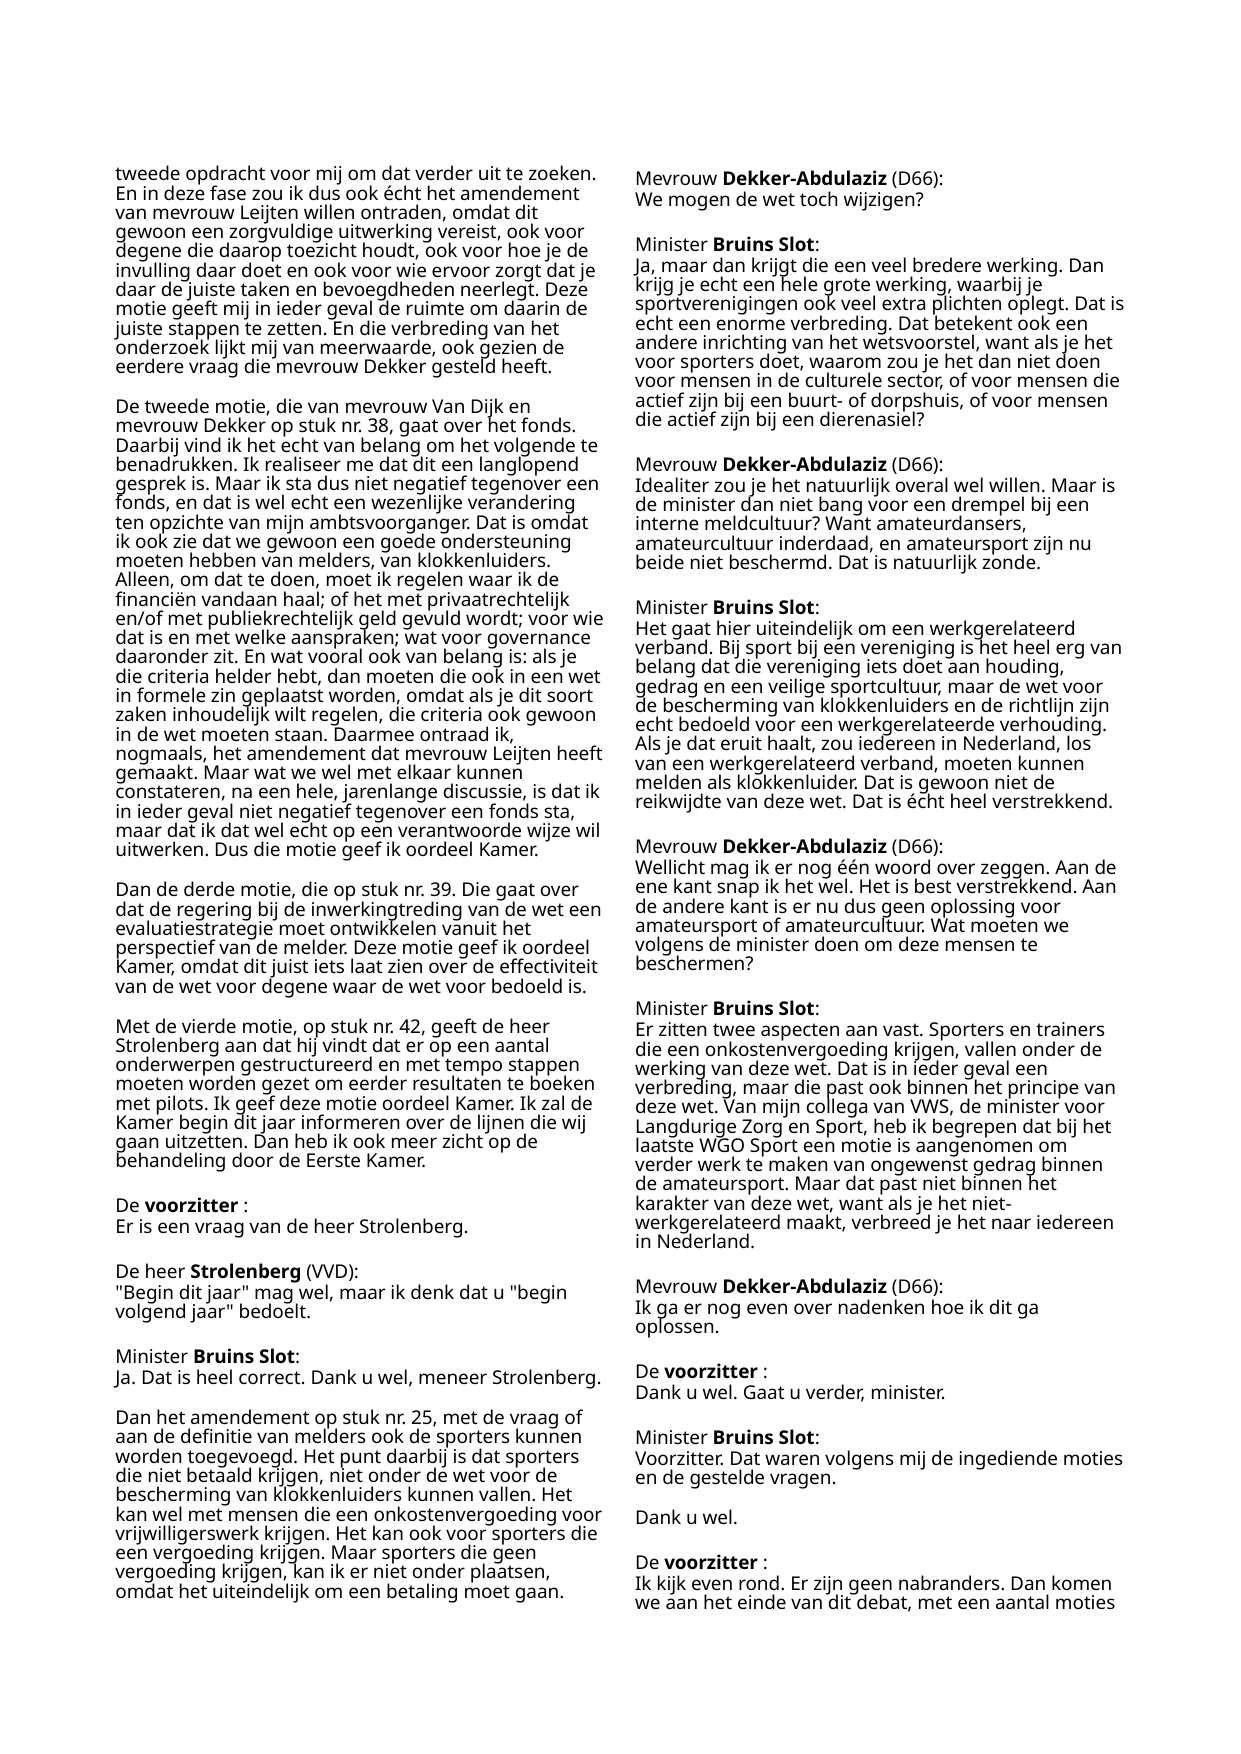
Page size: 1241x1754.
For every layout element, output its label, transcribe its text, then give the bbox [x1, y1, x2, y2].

text De voorzitter : [115, 1193, 605, 1218]
text Minister Bruins Slot: [115, 1343, 605, 1369]
text Er zitten twee aspecten aan vast. Sporters en trainers die een onkostenvergoeding krijgen, vallen onder de werking van deze wet. Dat is in ieder geval een verbreding, maar die past ook binnen het principe van deze wet. Van mijn collega van VWS, de minister voor Langdurige Zorg en Sport, heb ik begrepen dat bij het laatste WGO Sport een motie is aangenomen om verder werk te maken van ongewenst gedrag binnen de amateursport. Maar dat past niet binnen het karakter van deze wet, want als je het niet-werkgerelateerd maakt, verbreed je het naar iedereen in Nederland. [635, 1021, 1125, 1252]
text De tweede motie, die van mevrouw Van Dijk en mevrouw Dekker op stuk nr. 38, gaat over het fonds. Daarbij vind ik het echt van belang om het volgende te benadrukken. Ik realiseer me dat dit een langlopend gesprek is. Maar ik sta dus niet negatief tegenover een fonds, en dat is wel echt een wezenlijke verandering ten opzichte van mijn ambtsvoorganger. Dat is omdat ik ook zie dat we gewoon een goede ondersteuning moeten hebben van melders, van klokkenluiders. Alleen, om dat te doen, moet ik regelen waar ik de financiën vandaan haal; of het met privaatrechtelijk en/of met publiekrechtelijk geld gevuld wordt; voor wie dat is en met welke aanspraken; wat voor governance daaronder zit. En wat vooral ook van belang is: als je die criteria helder hebt, dan moeten die ook in een wet in formele zin geplaatst worden, omdat als je dit soort zaken inhoudelijk wilt regelen, die criteria ook gewoon in de wet moeten staan. Daarmee ontraad ik, nogmaals, het amendement dat mevrouw Leijten heeft gemaakt. Maar wat we wel met elkaar kunnen constateren, na een hele, jarenlange discussie, is dat ik in ieder geval niet negatief tegenover een fonds sta, maar dat ik dat wel echt op een verantwoorde wijze wil uitwerken. Dus die motie geef ik oordeel Kamer. [115, 398, 605, 861]
text Ik kijk even rond. Er zijn geen nabranders. Dan komen we aan het einde van dit debat, met een aantal moties [635, 1575, 1125, 1614]
text Dank u wel. [635, 1509, 1125, 1528]
text Er is een vraag van de heer Strolenberg. [115, 1218, 605, 1238]
text Voorzitter. Dat waren volgens mij de ingediende moties en de gestelde vragen. [635, 1450, 1125, 1488]
text Minister Bruins Slot: [635, 231, 1125, 257]
text "Begin dit jaar" mag wel, maar ik denk dat u "begin volgend jaar" bedoelt. [115, 1284, 605, 1323]
text Minister Bruins Slot: [635, 594, 1125, 620]
text tweede opdracht voor mij om dat verder uit te zoeken. En in deze fase zou ik dus ook écht het amendement van mevrouw Leijten willen ontraden, omdat dit gewoon een zorgvuldige uitwerking vereist, ook voor degene die daarop toezicht houdt, ook voor hoe je de invulling daar doet en ook voor wie ervoor zorgt dat je daar de juiste taken en bevoegdheden neerlegt. Deze motie geeft mij in ieder geval de ruimte om daarin de juiste stappen te zetten. En die verbreding van het onderzoek lijkt mij van meerwaarde, ook gezien de eerdere vraag die mevrouw Dekker gesteld heeft. [115, 165, 605, 377]
text Ja. Dat is heel correct. Dank u wel, meneer Strolenberg. [115, 1369, 605, 1388]
text Dan het amendement op stuk nr. 25, met de vraag of aan de definitie van melders ook de sporters kunnen worden toegevoegd. Het punt daarbij is dat sporters die niet betaald krijgen, niet onder de wet voor de bescherming van klokkenluiders kunnen vallen. Het kan wel met mensen die een onkostenvergoeding voor vrijwilligerswerk krijgen. Het kan ook voor sporters die een vergoeding krijgen. Maar sporters die geen vergoeding krijgen, kan ik er niet onder plaatsen, omdat het uiteindelijk om een betaling moet gaan. [115, 1409, 605, 1602]
text De voorzitter : [635, 1549, 1125, 1575]
text Mevrouw Dekker-Abdulaziz (D66): [635, 1273, 1125, 1299]
text Ik ga er nog even over nadenken hoe ik dit ga oplossen. [635, 1299, 1125, 1338]
text Wellicht mag ik er nog één woord over zeggen. Aan de ene kant snap ik het wel. Het is best verstrekkend. Aan de andere kant is er nu dus geen oplossing voor amateursport of amateurcultuur. Wat moeten we volgens de minister doen om deze mensen te beschermen? [635, 859, 1125, 975]
text Minister Bruins Slot: [635, 1424, 1125, 1450]
text We mogen de wet toch wijzigen? [635, 191, 1125, 210]
text De voorzitter : [635, 1358, 1125, 1384]
text Het gaat hier uiteindelijk om een werkgerelateerd verband. Bij sport bij een vereniging is het heel erg van belang dat die vereniging iets doet aan houding, gedrag en een veilige sportcultuur, maar de wet voor de bescherming van klokkenluiders en de richtlijn zijn echt bedoeld voor een werkgerelateerde verhouding. Als je dat eruit haalt, zou iedereen in Nederland, los van een werkgerelateerd verband, moeten kunnen melden als klokkenluider. Dat is gewoon niet de reikwijdte van deze wet. Dat is écht heel verstrekkend. [635, 620, 1125, 812]
text Dan de derde motie, die op stuk nr. 39. Die gaat over dat de regering bij de inwerkingtreding van de wet een evaluatiestrategie moet ontwikkelen vanuit het perspectief van de melder. Deze motie geef ik oordeel Kamer, omdat dit juist iets laat zien over de effectiviteit van de wet voor degene waar de wet voor bedoeld is. [115, 881, 605, 997]
text Mevrouw Dekker-Abdulaziz (D66): [635, 833, 1125, 859]
text Mevrouw Dekker-Abdulaziz (D66): [635, 165, 1125, 191]
text Idealiter zou je het natuurlijk overal wel willen. Maar is de minister dan niet bang voor een drempel bij een interne meldcultuur? Want amateurdansers, amateurcultuur inderdaad, en amateursport zijn nu beide niet beschermd. Dat is natuurlijk zonde. [635, 477, 1125, 573]
text Met de vierde motie, op stuk nr. 42, geeft de heer Strolenberg aan dat hij vindt dat er op een aantal onderwerpen gestructureerd en met tempo stappen moeten worden gezet om eerder resultaten te boeken met pilots. Ik geef deze motie oordeel Kamer. Ik zal de Kamer begin dit jaar informeren over de lijnen die wij gaan uitzetten. Dan heb ik ook meer zicht op de behandeling door de Eerste Kamer. [115, 1018, 605, 1172]
text De heer Strolenberg (VVD): [115, 1258, 605, 1284]
text Ja, maar dan krijgt die een veel bredere werking. Dan krijg je echt een hele grote werking, waarbij je sportverenigingen ook veel extra plichten oplegt. Dat is echt een enorme verbreding. Dat betekent ook een andere inrichting van het wetsvoorstel, want als je het voor sporters doet, waarom zou je het dan niet doen voor mensen in de culturele sector, of voor mensen die actief zijn bij een buurt- of dorpshuis, of voor mensen die actief zijn bij een dierenasiel? [635, 257, 1125, 430]
text Mevrouw Dekker-Abdulaziz (D66): [635, 451, 1125, 477]
text Dank u wel. Gaat u verder, minister. [635, 1384, 1125, 1403]
text Minister Bruins Slot: [635, 996, 1125, 1021]
